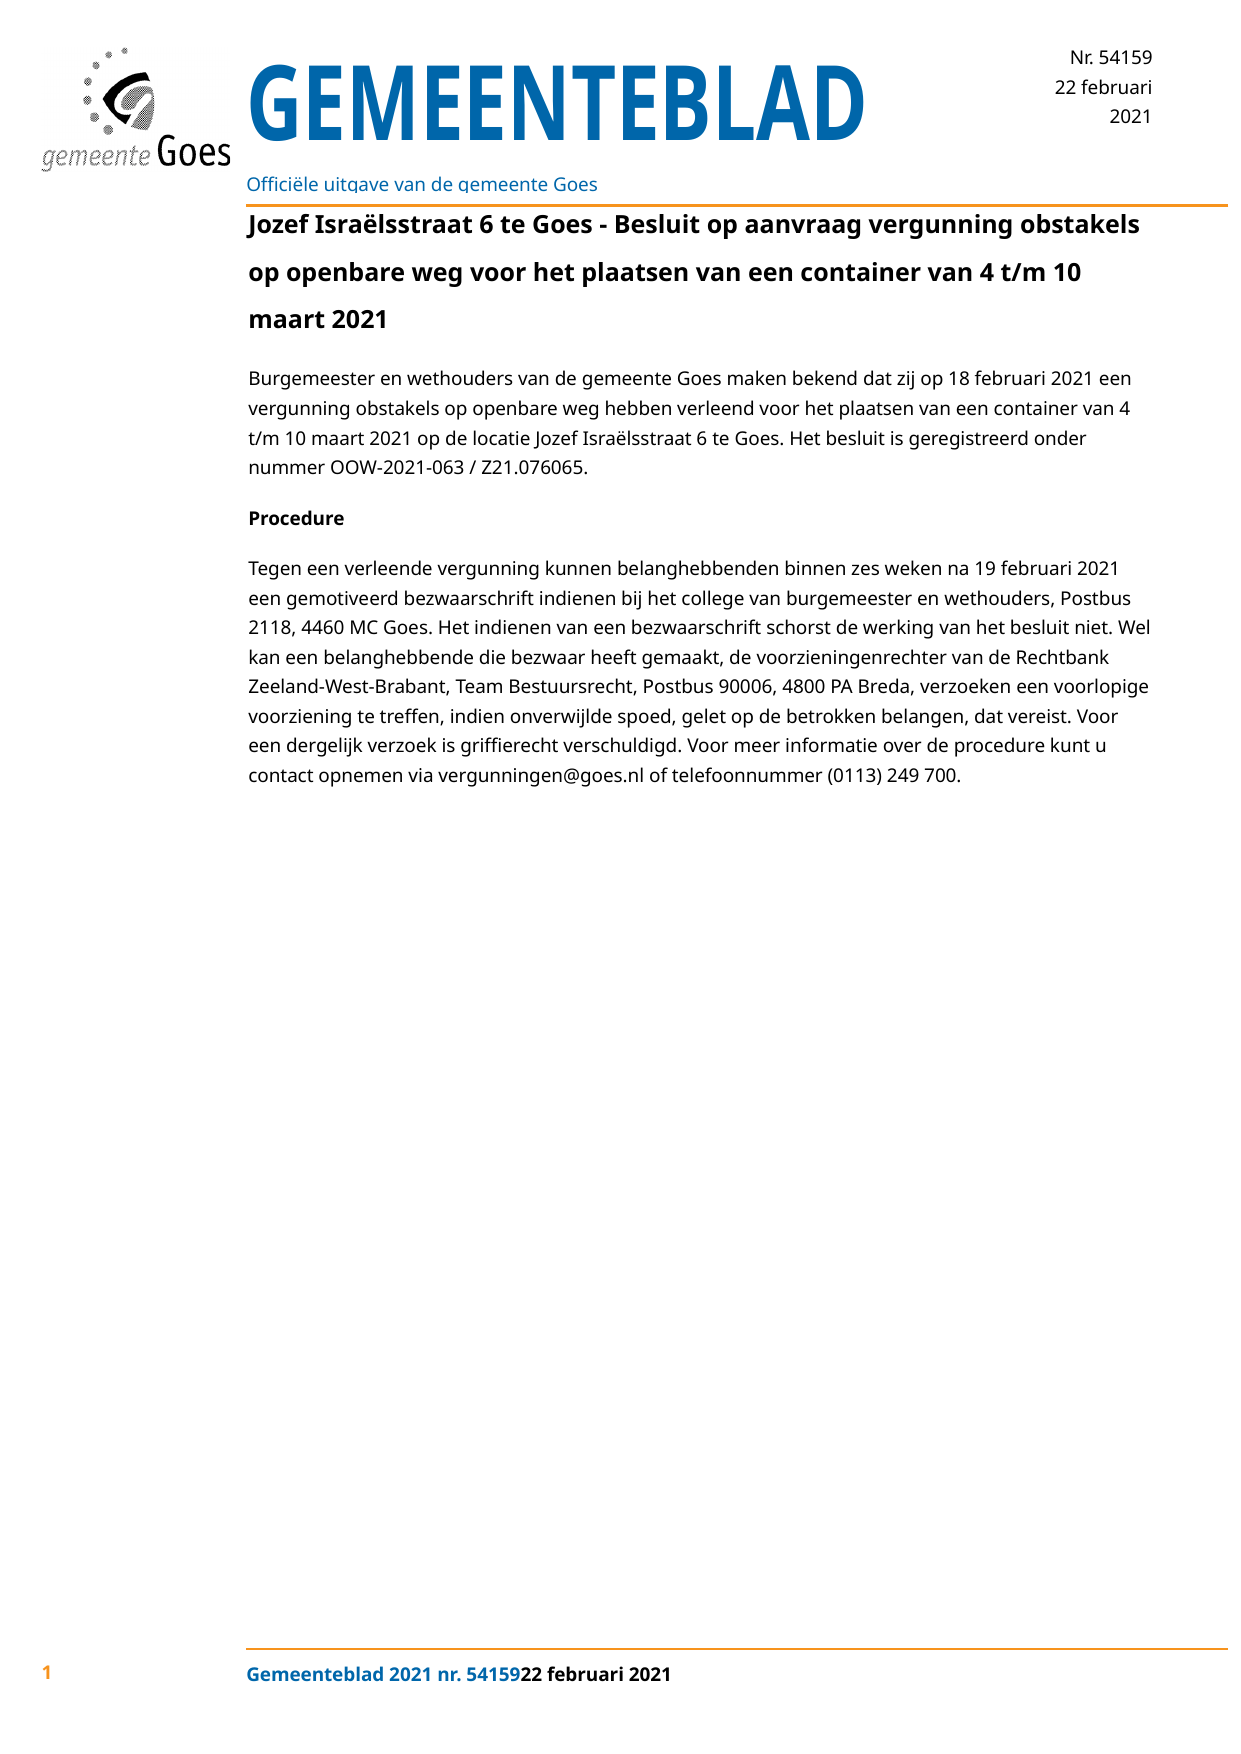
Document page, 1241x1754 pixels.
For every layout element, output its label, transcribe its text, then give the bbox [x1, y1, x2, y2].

text Jozef Israëlsstraat 6 te Goes - Besluit op aanvraag vergunning obstakels op openbare weg voor het plaatsen van een container van 4 t/m 10 maart 2021 [248, 207, 1152, 336]
picture [41, 47, 231, 172]
text Burgemeester en wethouders van de gemeente Goes maken bekend dat zij op 18 februari 2021 een vergunning obstakels op openbare weg hebben verleend voor het plaatsen van een container van 4 t/m 10 maart 2021 op de locatie Jozef Israëlsstraat 6 te Goes. Het besluit is geregistreerd onder nummer OOW-2021-063 / Z21.076065. [248, 366, 1152, 480]
text Tegen een verleende vergunning kunnen belanghebbenden binnen zes weken na 19 februari 2021 een gemotiveerd bezwaarschrift indienen bij het college van burgemeester en wethouders, Postbus 2118, 4460 MC Goes. Het indienen van een bezwaarschrift schorst de werking van het besluit niet. Wel kan een belanghebbende die bezwaar heeft gemaakt, de voorzieningenrechter van de Rechtbank Zeeland-West-Brabant, Team Bestuursrecht, Postbus 90006, 4800 PA Breda, verzoeken een voorlopige voorziening te treffen, indien onverwijlde spoed, gelet op de betrokken belangen, dat vereist. Voor een dergelijk verzoek is griffierecht verschuldigd. Voor meer informatie over de procedure kunt u contact opnemen via vergunningen@goes.nl of telefoonnummer (0113) 249 700. [248, 555, 1152, 788]
text Procedure [248, 505, 1152, 530]
